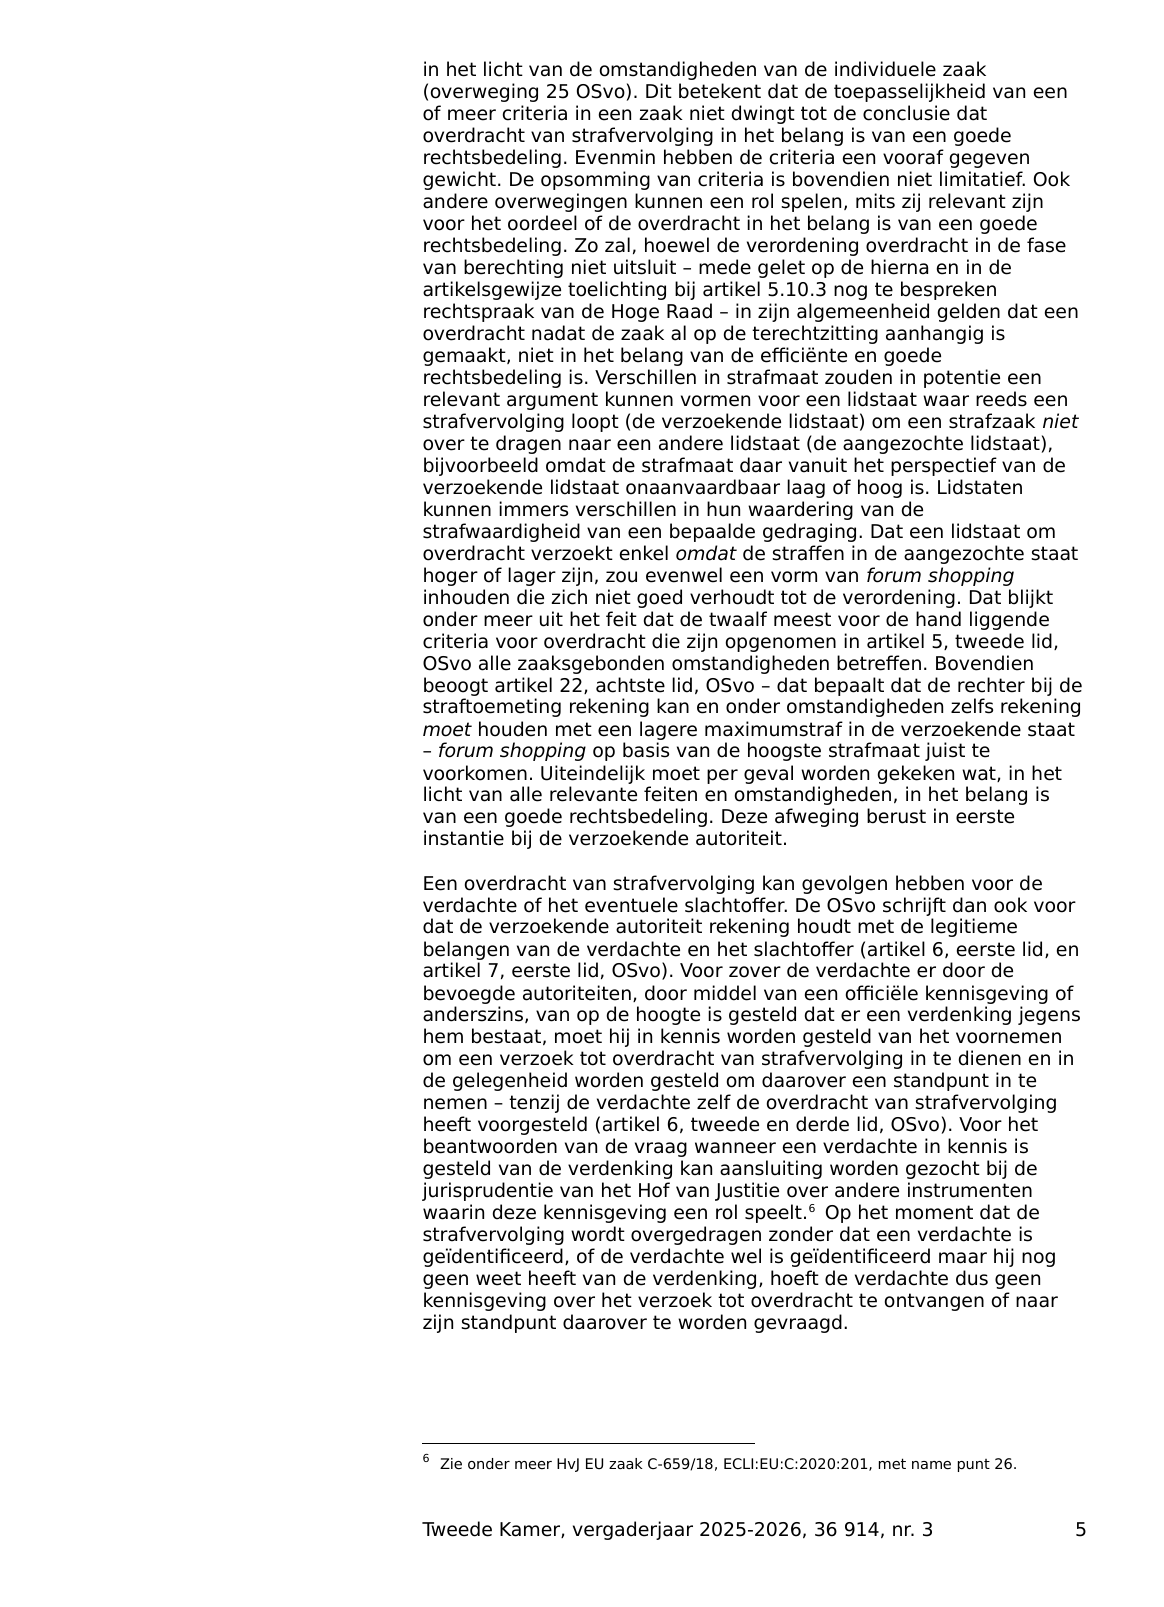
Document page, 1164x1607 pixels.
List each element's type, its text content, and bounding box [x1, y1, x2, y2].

text in het licht van de omstandigheden van de individuele zaak (overweging 25 OSvo). Dit betekent dat de toepasselijkheid van een of meer criteria in een zaak niet dwingt tot de conclusie dat overdracht van strafvervolging in het belang is van een goede rechtsbedeling. Evenmin hebben de criteria een vooraf gegeven gewicht. De opsomming van criteria is bovendien niet limitatief. Ook andere overwegingen kunnen een rol spelen, mits zij relevant zijn voor het oordeel of de overdracht in het belang is van een goede rechtsbedeling. Zo zal, hoewel de verordening overdracht in de fase van berechting niet uitsluit – mede gelet op de hierna en in de artikelsgewijze toelichting bij artikel 5.10.3 nog te bespreken rechtspraak van de Hoge Raad – in zijn algemeenheid gelden dat een overdracht nadat de zaak al op de terechtzitting aanhangig is gemaakt, niet in het belang van de efficiënte en goede rechtsbedeling is. Verschillen in strafmaat zouden in potentie een relevant argument kunnen vormen voor een lidstaat waar reeds een strafvervolging loopt (de verzoekende lidstaat) om een strafzaak niet over te dragen naar een andere lidstaat (de aangezochte lidstaat), bijvoorbeeld omdat de strafmaat daar vanuit het perspectief van de verzoekende lidstaat onaanvaardbaar laag of hoog is. Lidstaten kunnen immers verschillen in hun waardering van de strafwaardigheid van een bepaalde gedraging. Dat een lidstaat om overdracht verzoekt enkel omdat de straffen in de aangezochte staat hoger of lager zijn, zou evenwel een vorm van forum shopping inhouden die zich niet goed verhoudt tot de verordening. Dat blijkt onder meer uit het feit dat de twaalf meest voor de hand liggende criteria voor overdracht die zijn opgenomen in artikel 5, tweede lid, OSvo alle zaaksgebonden omstandigheden betreffen. Bovendien beoogt artikel 22, achtste lid, OSvo – dat bepaalt dat de rechter bij de straftoemeting rekening kan en onder omstandigheden zelfs rekening moet houden met een lagere maximumstraf in de verzoekende staat – forum shopping op basis van de hoogste strafmaat juist te voorkomen. Uiteindelijk moet per geval worden gekeken wat, in het licht van alle relevante feiten en omstandigheden, in het belang is van een goede rechtsbedeling. Deze afweging berust in eerste instantie bij de verzoekende autoriteit. [422, 59, 1087, 850]
text Zie onder meer HvJ EU zaak C-659/18, ECLI:EU:C:2020:201, met name punt 26. [422, 1452, 1087, 1474]
text Een overdracht van strafvervolging kan gevolgen hebben voor de verdachte of het eventuele slachtoffer. De OSvo schrijft dan ook voor dat de verzoekende autoriteit rekening houdt met de legitieme belangen van de verdachte en het slachtoffer (artikel 6, eerste lid, en artikel 7, eerste lid, OSvo). Voor zover de verdachte er door de bevoegde autoriteiten, door middel van een officiële kennisgeving of anderszins, van op de hoogte is gesteld dat er een verdenking jegens hem bestaat, moet hij in kennis worden gesteld van het voornemen om een verzoek tot overdracht van strafvervolging in te dienen en in de gelegenheid worden gesteld om daarover een standpunt in te nemen – tenzij de verdachte zelf de overdracht van strafvervolging heeft voorgesteld (artikel 6, tweede en derde lid, OSvo). Voor het beantwoorden van de vraag wanneer een verdachte in kennis is gesteld van de verdenking kan aansluiting worden gezocht bij de jurisprudentie van het Hof van Justitie over andere instrumenten waarin deze kennisgeving een rol speelt. Op het moment dat de strafvervolging wordt overgedragen zonder dat een verdachte is geïdentificeerd, of de verdachte wel is geïdentificeerd maar hij nog geen weet heeft van de verdenking, hoeft de verdachte dus geen kennisgeving over het verzoek tot overdracht te ontvangen of naar zijn standpunt daarover te worden gevraagd. [422, 872, 1087, 1334]
